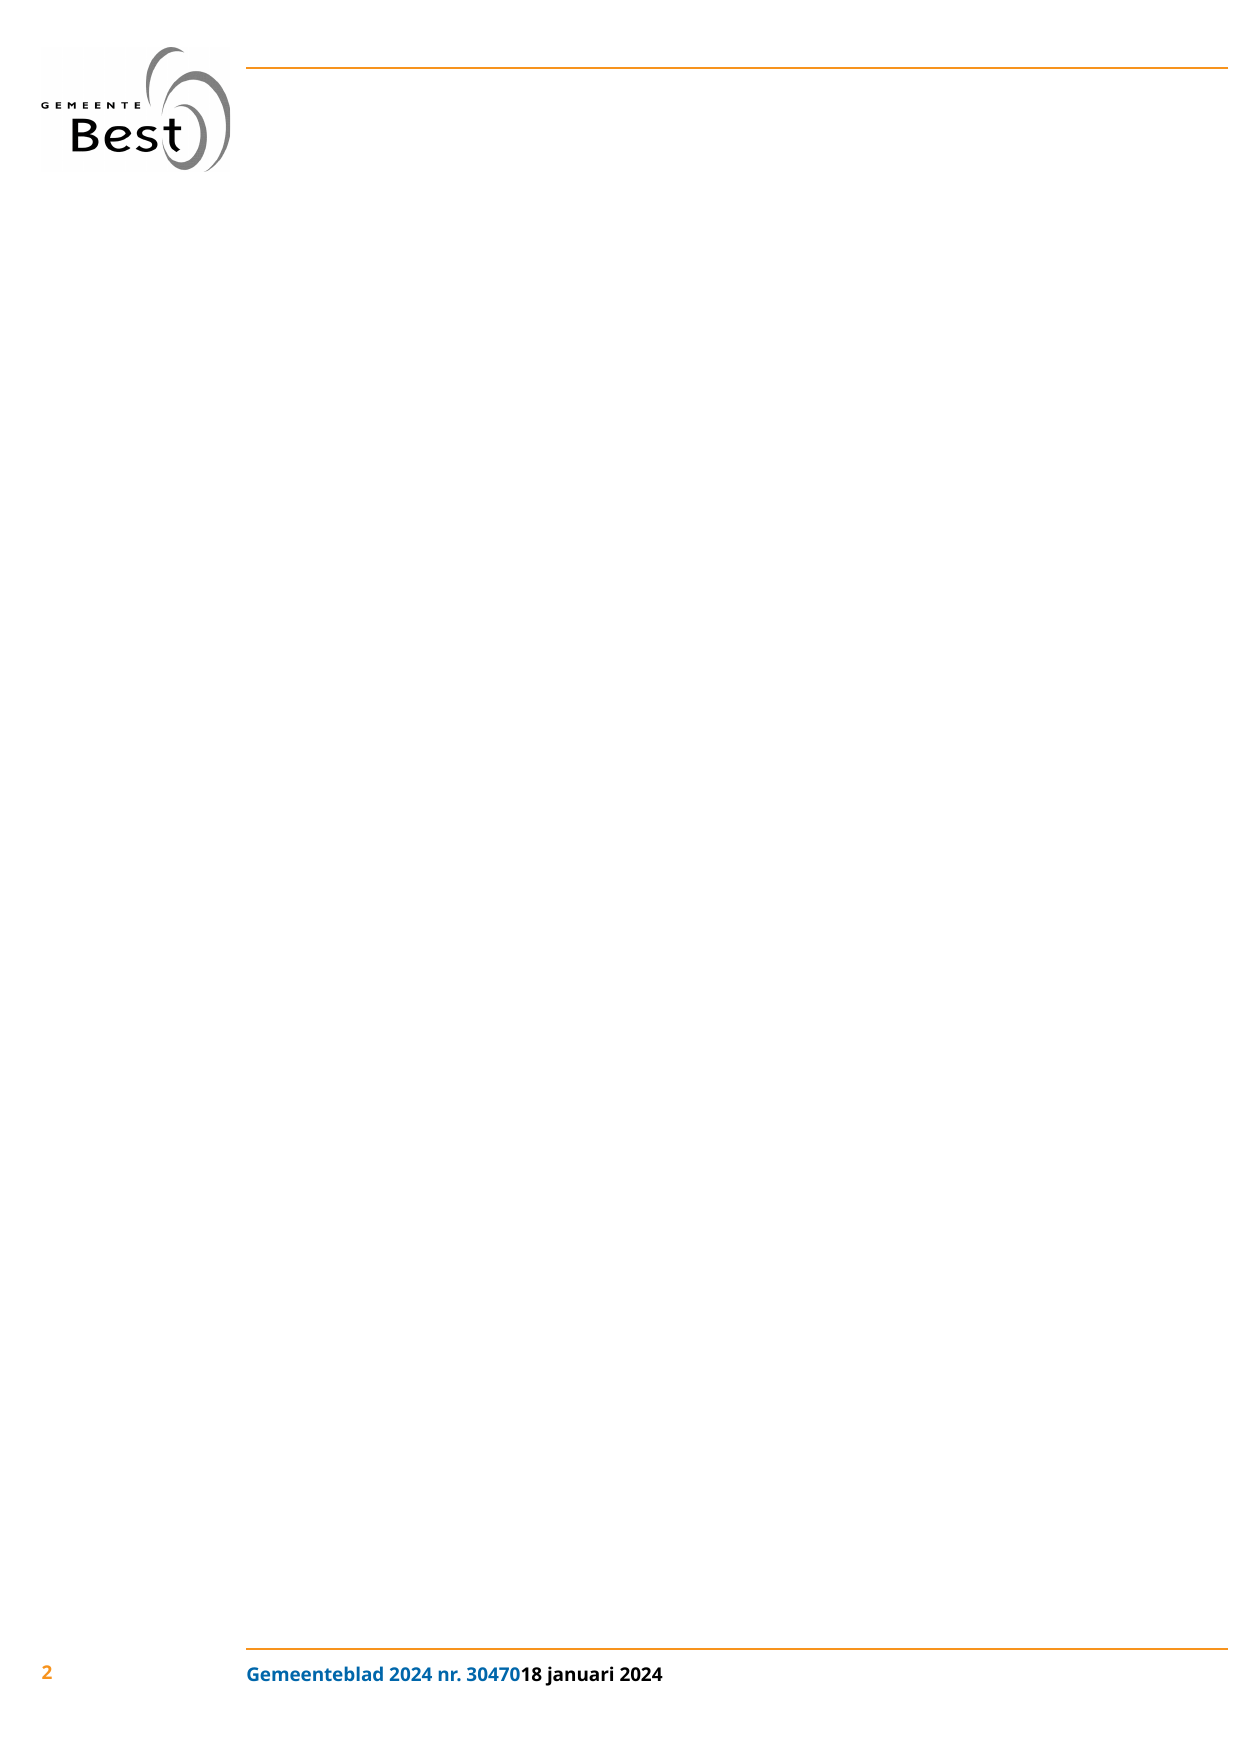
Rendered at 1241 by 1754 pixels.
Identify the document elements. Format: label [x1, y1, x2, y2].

picture [41, 47, 231, 172]
